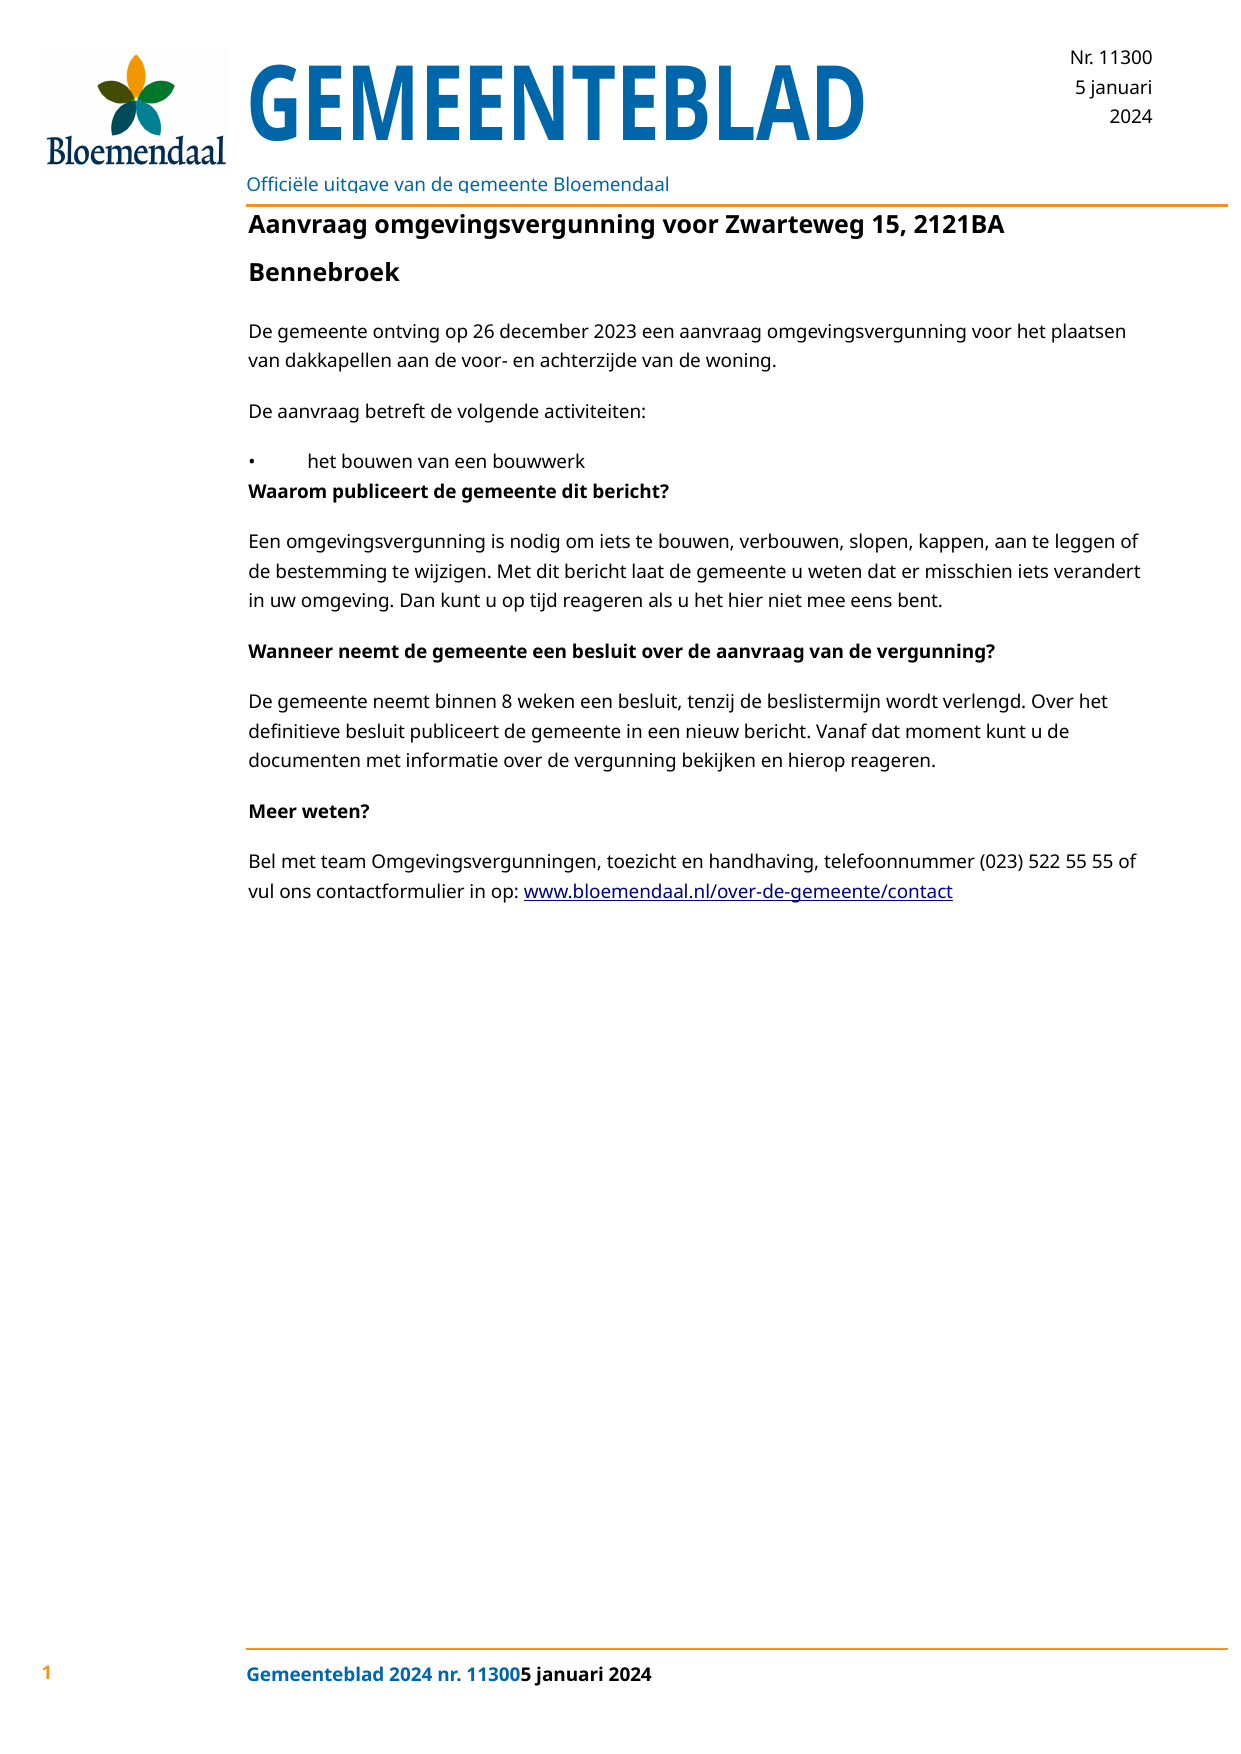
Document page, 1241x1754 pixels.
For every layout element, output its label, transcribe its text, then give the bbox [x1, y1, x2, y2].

text Bel met team Omgevingsvergunningen, toezicht en handhaving, telefoonnummer (023) 522 55 55 of vul ons contactformulier in op: www.bloemendaal.nl/over-de-gemeente/contact [248, 848, 1152, 904]
text Waarom publiceert de gemeente dit bericht? [248, 478, 1152, 504]
text Meer weten? [248, 798, 1152, 824]
list het bouwen van een bouwwerk [248, 448, 1152, 474]
text Wanneer neemt de gemeente een besluit over de aanvraag van de vergunning? [248, 638, 1152, 664]
text De aanvraag betreft de volgende activiteiten: [248, 398, 1152, 424]
text De gemeente neemt binnen 8 weken een besluit, tenzij de beslistermijn wordt verlengd. Over het definitieve besluit publiceert de gemeente in een nieuw bericht. Vanaf dat moment kunt u de documenten met informatie over de vergunning bekijken en hierop reageren. [248, 688, 1152, 773]
text Een omgevingsvergunning is nodig om iets te bouwen, verbouwen, slopen, kappen, aan te leggen of de bestemming te wijzigen. Met dit bericht laat de gemeente u weten dat er misschien iets verandert in uw omgeving. Dan kunt u op tijd reageren als u het hier niet mee eens bent. [248, 528, 1152, 613]
picture [41, 47, 231, 172]
text De gemeente ontving op 26 december 2023 een aanvraag omgevingsvergunning voor het plaatsen van dakkapellen aan de voor- en achterzijde van de woning. [248, 318, 1152, 373]
text Aanvraag omgevingsvergunning voor Zwarteweg 15, 2121BA Bennebroek [248, 207, 1152, 288]
